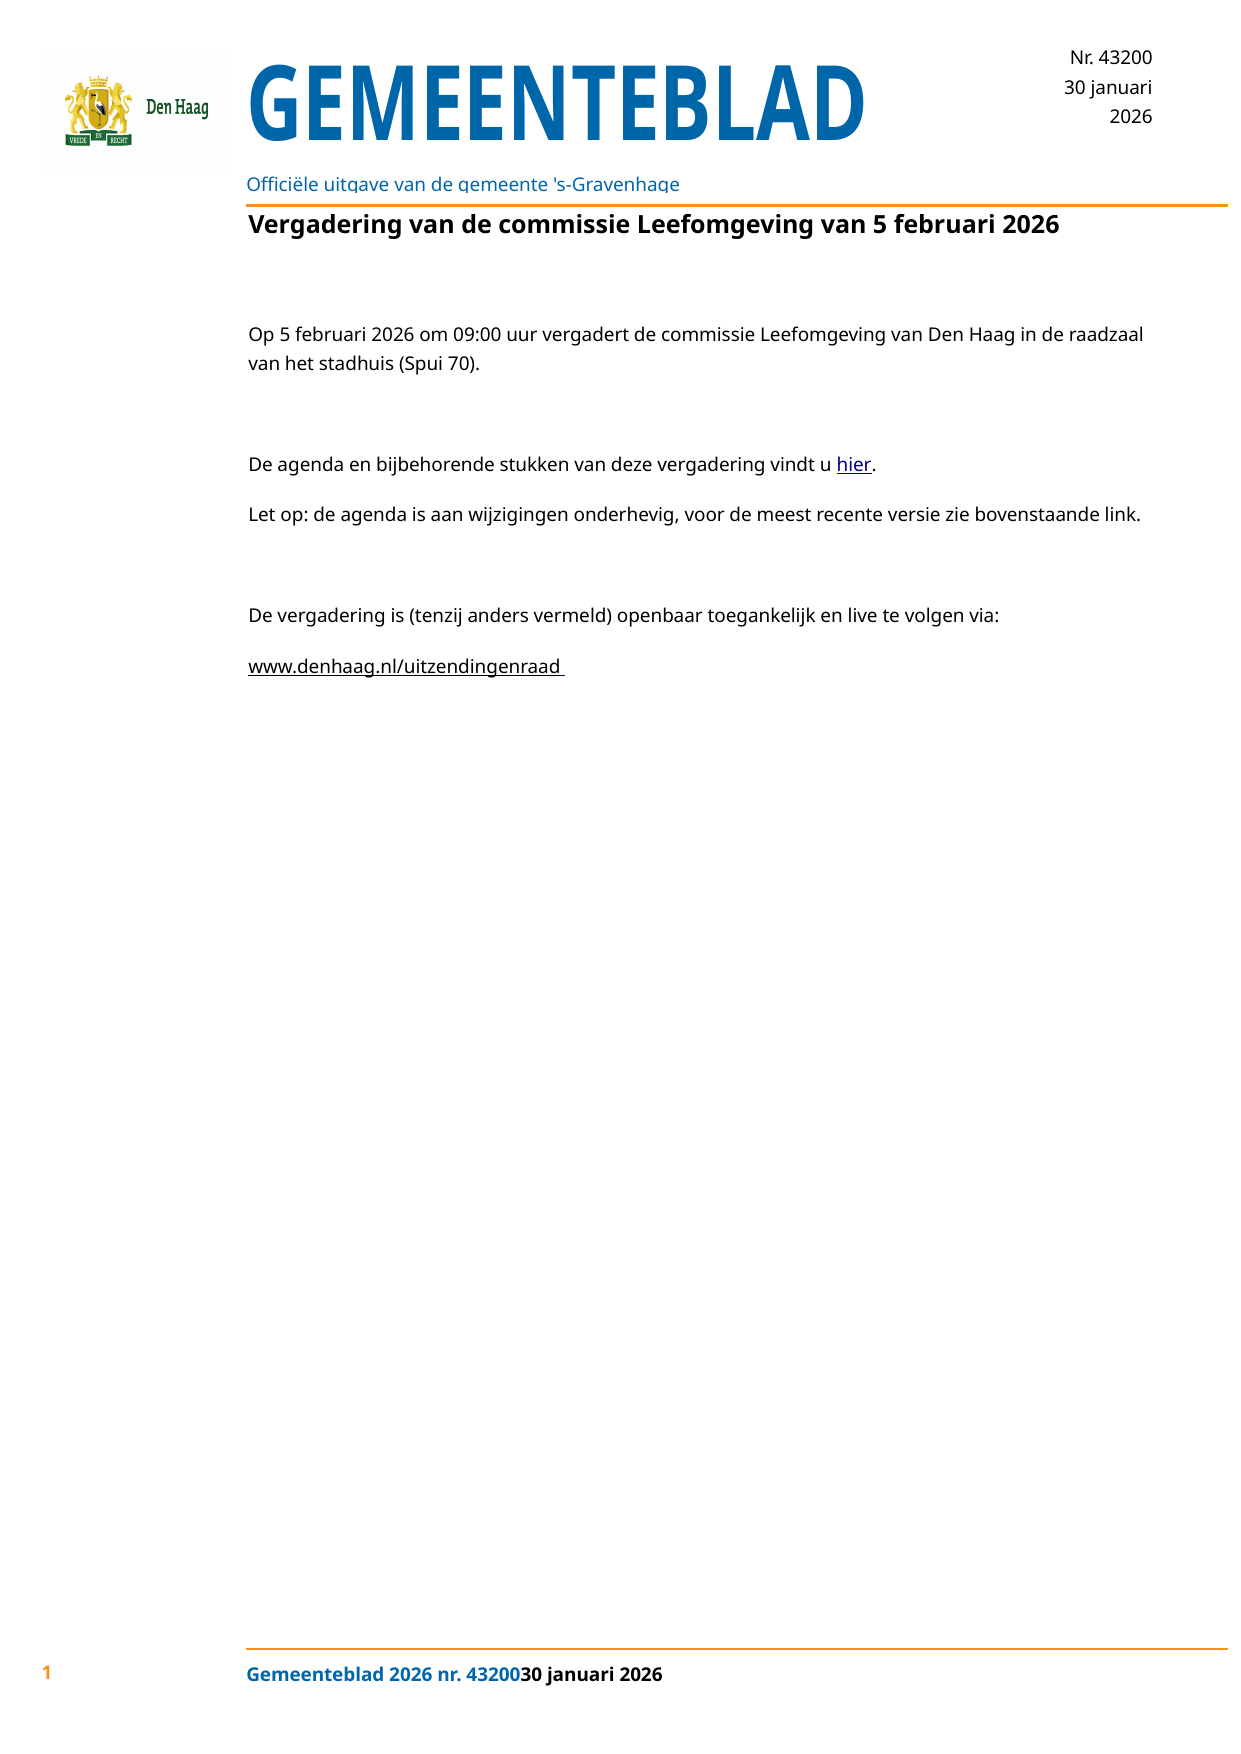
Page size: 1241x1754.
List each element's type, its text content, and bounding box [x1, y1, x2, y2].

text Op 5 februari 2026 om 09:00 uur vergadert de commissie Leefomgeving van Den Haag in de raadzaal van het stadhuis (Spui 70). [248, 321, 1152, 376]
text www.denhaag.nl/uitzendingenraad [248, 653, 1152, 678]
text De agenda en bijbehorende stukken van deze vergadering vindt u hier. [248, 451, 1152, 477]
text Vergadering van de commissie Leefomgeving van 5 februari 2026 [248, 207, 1152, 241]
text Let op: de agenda is aan wijzigingen onderhevig, voor de meest recente versie zie bovenstaande link. [248, 502, 1152, 527]
text De vergadering is (tenzij anders vermeld) openbaar toegankelijk en live te volgen via: [248, 602, 1152, 628]
picture [41, 47, 231, 172]
